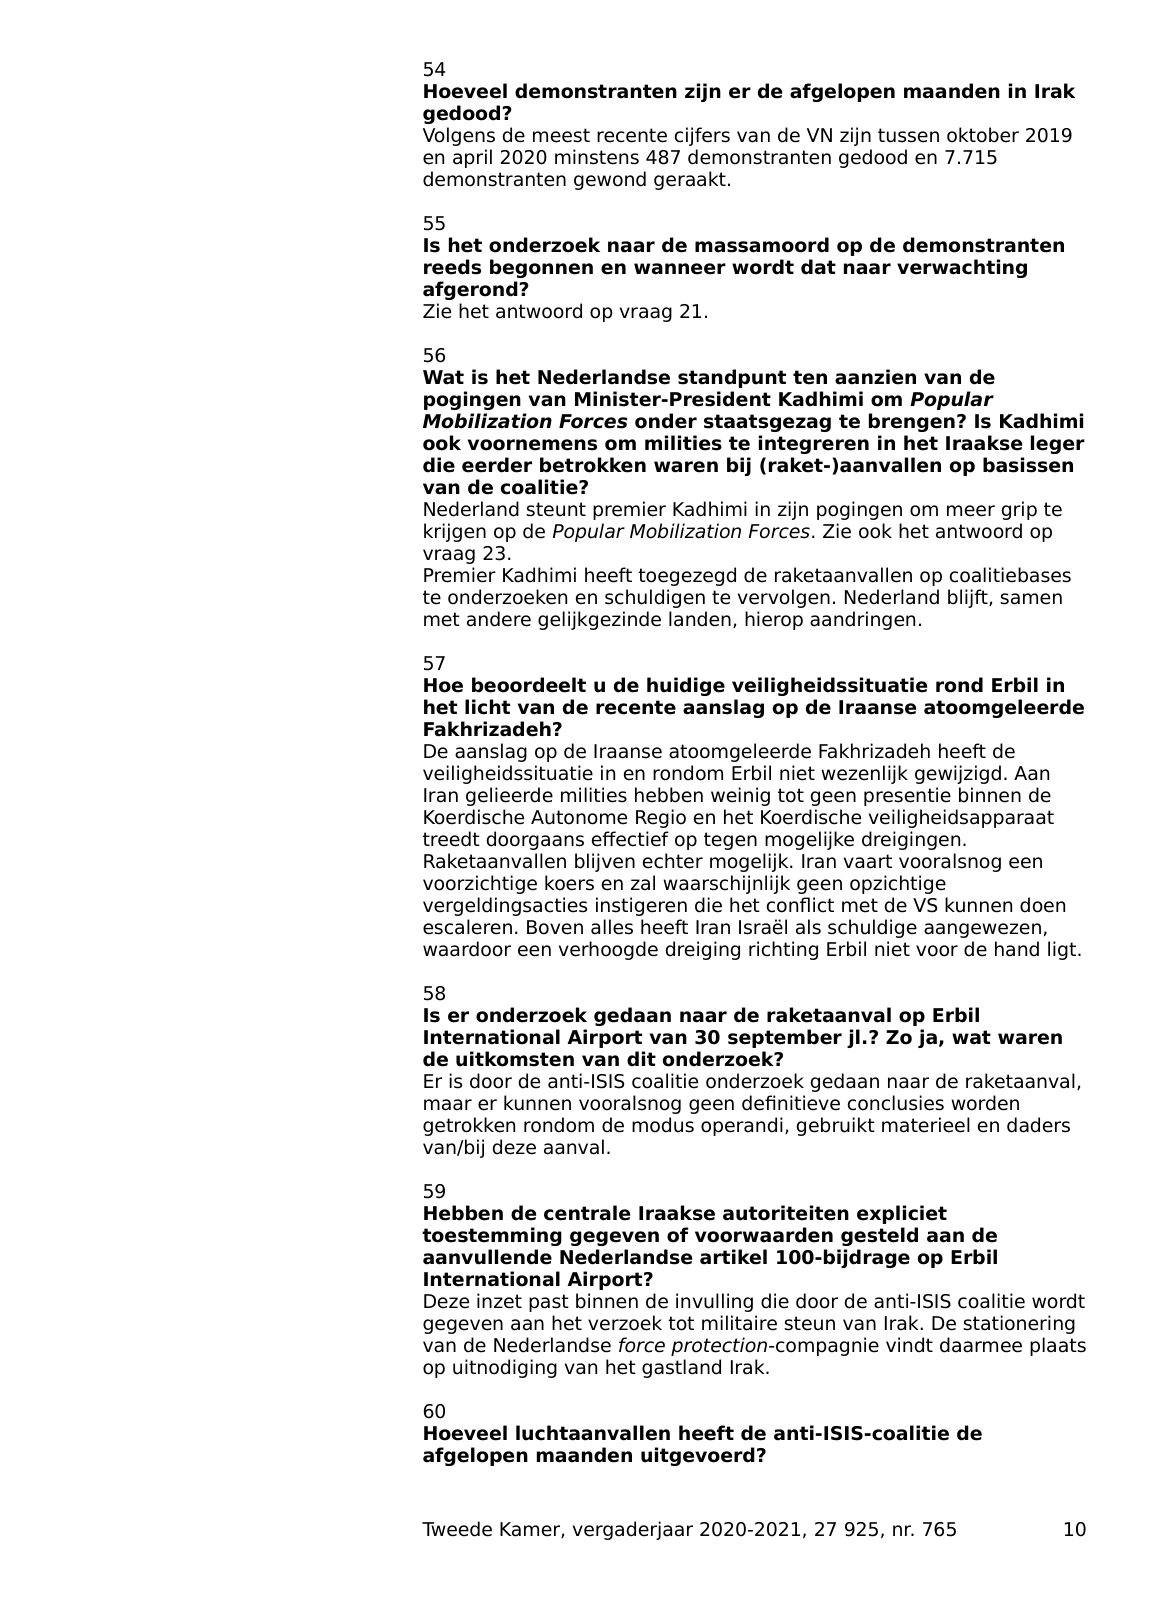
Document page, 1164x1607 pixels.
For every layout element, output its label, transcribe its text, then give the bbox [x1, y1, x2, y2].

text 58 [422, 983, 1087, 1005]
text Hoe beoordeelt u de huidige veiligheidssituatie rond Erbil in het licht van de recente aanslag op de Iraanse atoomgeleerde Fakhrizadeh? [422, 675, 1087, 741]
text 59 [422, 1181, 1087, 1203]
text 56 [422, 345, 1087, 367]
text 57 [422, 653, 1087, 675]
text Zie het antwoord op vraag 21. [422, 301, 1087, 323]
text Hoeveel luchtaanvallen heeft de anti-ISIS-coalitie de afgelopen maanden uitgevoerd? [422, 1423, 1087, 1467]
text De aanslag op de Iraanse atoomgeleerde Fakhrizadeh heeft de veiligheidssituatie in en rondom Erbil niet wezenlijk gewijzigd. Aan Iran gelieerde milities hebben weinig tot geen presentie binnen de Koerdische Autonome Regio en het Koerdische veiligheidsapparaat treedt doorgaans effectief op tegen mogelijke dreigingen. Raketaanvallen blijven echter mogelijk. Iran vaart vooralsnog een voorzichtige koers en zal waarschijnlijk geen opzichtige vergeldingsacties instigeren die het conflict met de VS kunnen doen escaleren. Boven alles heeft Iran Israël als schuldige aangewezen, waardoor een verhoogde dreiging richting Erbil niet voor de hand ligt. [422, 741, 1087, 961]
text 55 [422, 213, 1087, 235]
text Nederland steunt premier Kadhimi in zijn pogingen om meer grip te krijgen op de Popular Mobilization Forces. Zie ook het antwoord op vraag 23. [422, 499, 1087, 565]
text Wat is het Nederlandse standpunt ten aanzien van de pogingen van Minister-President Kadhimi om Popular Mobilization Forces onder staatsgezag te brengen? Is Kadhimi ook voornemens om milities te integreren in het Iraakse leger die eerder betrokken waren bij (raket-)aanvallen op basissen van de coalitie? [422, 367, 1087, 499]
text 60 [422, 1401, 1087, 1423]
text Volgens de meest recente cijfers van de VN zijn tussen oktober 2019 en april 2020 minstens 487 demonstranten gedood en 7.715 demonstranten gewond geraakt. [422, 125, 1087, 191]
text Hoeveel demonstranten zijn er de afgelopen maanden in Irak gedood? [422, 81, 1087, 125]
text 54 [422, 59, 1087, 81]
text Deze inzet past binnen de invulling die door de anti-ISIS coalitie wordt gegeven aan het verzoek tot militaire steun van Irak. De stationering van de Nederlandse force protection-compagnie vindt daarmee plaats op uitnodiging van het gastland Irak. [422, 1291, 1087, 1379]
text Er is door de anti-ISIS coalitie onderzoek gedaan naar de raketaanval, maar er kunnen vooralsnog geen definitieve conclusies worden getrokken rondom de modus operandi, gebruikt materieel en daders van/bij deze aanval. [422, 1071, 1087, 1159]
text Is er onderzoek gedaan naar de raketaanval op Erbil International Airport van 30 september jl.? Zo ja, wat waren de uitkomsten van dit onderzoek? [422, 1005, 1087, 1071]
text Hebben de centrale Iraakse autoriteiten expliciet toestemming gegeven of voorwaarden gesteld aan de aanvullende Nederlandse artikel 100-bijdrage op Erbil International Airport? [422, 1203, 1087, 1291]
text Is het onderzoek naar de massamoord op de demonstranten reeds begonnen en wanneer wordt dat naar verwachting afgerond? [422, 235, 1087, 301]
text Premier Kadhimi heeft toegezegd de raketaanvallen op coalitiebases te onderzoeken en schuldigen te vervolgen. Nederland blijft, samen met andere gelijkgezinde landen, hierop aandringen. [422, 565, 1087, 631]
